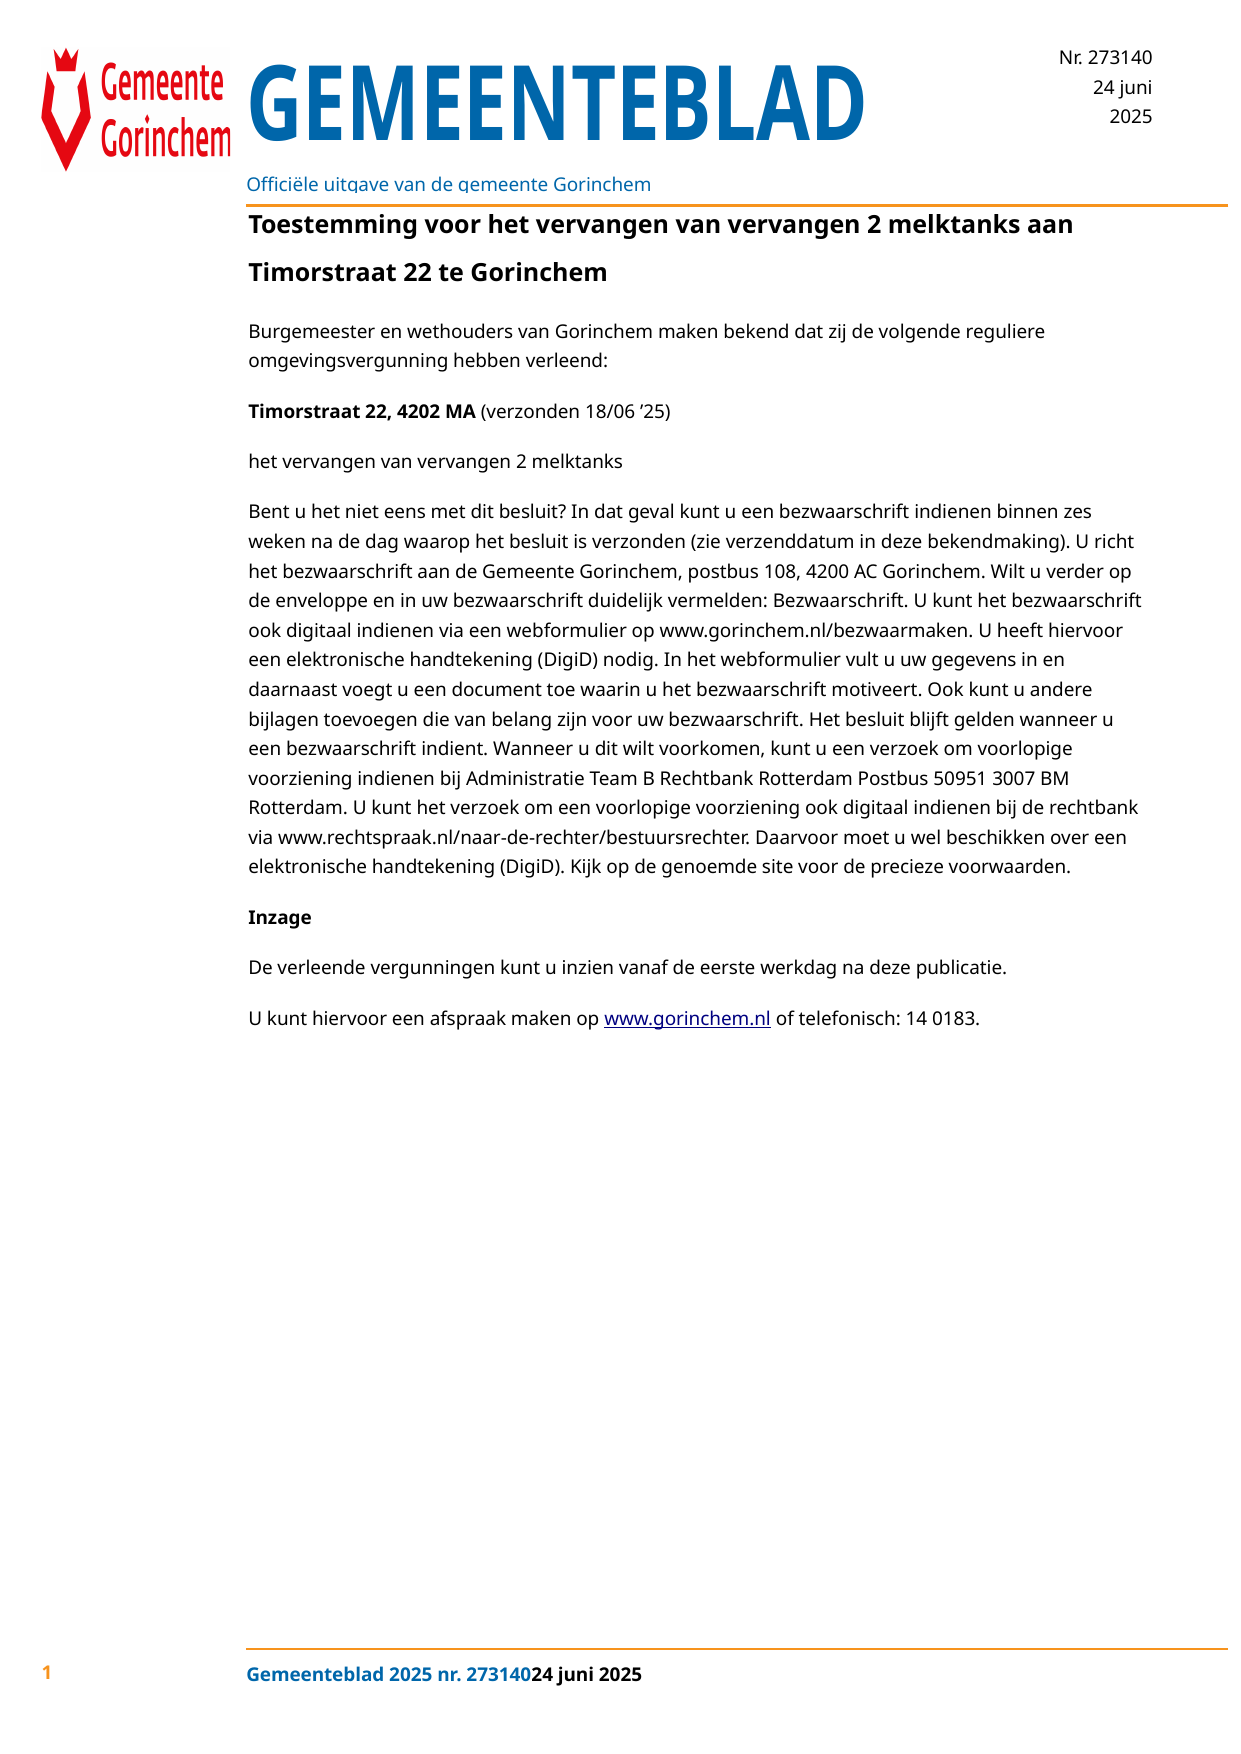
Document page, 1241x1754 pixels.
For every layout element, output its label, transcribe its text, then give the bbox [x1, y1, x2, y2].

picture [41, 47, 231, 172]
text U kunt hiervoor een afspraak maken op www.gorinchem.nl of telefonisch: 14 0183. [248, 1005, 1152, 1031]
text De verleende vergunningen kunt u inzien vanaf de eerste werkdag na deze publicatie. [248, 954, 1152, 980]
text Timorstraat 22, 4202 MA (verzonden 18/06 ’25) [248, 398, 1152, 424]
text Inzage [248, 904, 1152, 930]
text Toestemming voor het vervangen van vervangen 2 melktanks aan Timorstraat 22 te Gorinchem [248, 207, 1152, 288]
text Burgemeester en wethouders van Gorinchem maken bekend dat zij de volgende reguliere omgevingsvergunning hebben verleend: [248, 318, 1152, 373]
text Bent u het niet eens met dit besluit? In dat geval kunt u een bezwaarschrift indienen binnen zes weken na de dag waarop het besluit is verzonden (zie verzenddatum in deze bekendmaking). U richt het bezwaarschrift aan de Gemeente Gorinchem, postbus 108, 4200 AC Gorinchem. Wilt u verder op de enveloppe en in uw bezwaarschrift duidelijk vermelden: Bezwaarschrift. U kunt het bezwaarschrift ook digitaal indienen via een webformulier op www.gorinchem.nl/bezwaarmaken. U heeft hiervoor een elektronische handtekening (DigiD) nodig. In het webformulier vult u uw gegevens in en daarnaast voegt u een document toe waarin u het bezwaarschrift motiveert. Ook kunt u andere bijlagen toevoegen die van belang zijn voor uw bezwaarschrift. Het besluit blijft gelden wanneer u een bezwaarschrift indient. Wanneer u dit wilt voorkomen, kunt u een verzoek om voorlopige voorziening indienen bij Administratie Team B Rechtbank Rotterdam Postbus 50951 3007 BM Rotterdam. U kunt het verzoek om een voorlopige voorziening ook digitaal indienen bij de rechtbank via www.rechtspraak.nl/naar-de-rechter/bestuursrechter. Daarvoor moet u wel beschikken over een elektronische handtekening (DigiD). Kijk op de genoemde site voor de precieze voorwaarden. [248, 499, 1152, 879]
text het vervangen van vervangen 2 melktanks [248, 448, 1152, 474]
